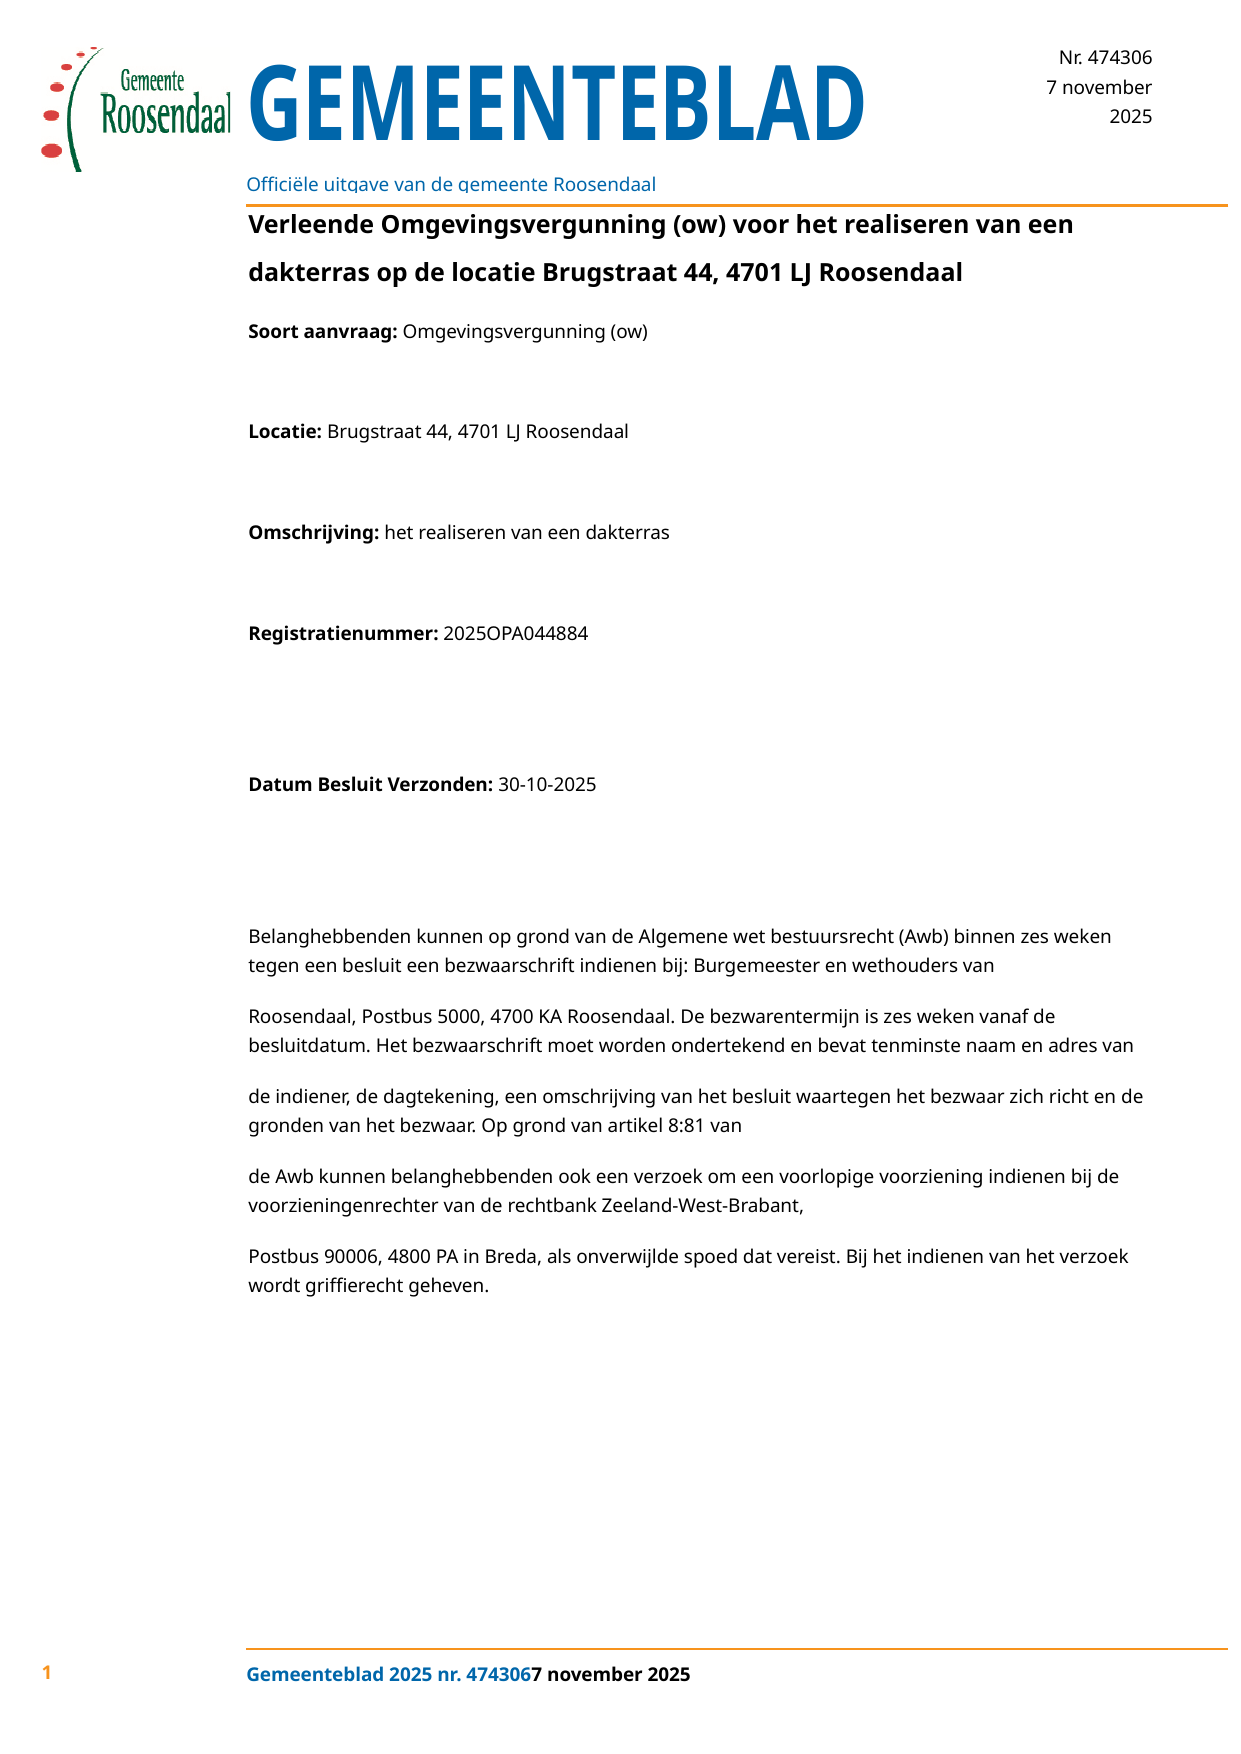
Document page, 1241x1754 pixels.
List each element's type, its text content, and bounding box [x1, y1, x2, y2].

text de indiener, de dagtekening, een omschrijving van het besluit waartegen het bezwaar zich richt en de gronden van het bezwaar. Op grond van artikel 8:81 van [248, 1083, 1152, 1138]
text Datum Besluit Verzonden: 30-10-2025 [248, 772, 1152, 797]
text Belanghebbenden kunnen op grond van de Algemene wet bestuursrecht (Awb) binnen zes weken tegen een besluit een bezwaarschrift indienen bij: Burgemeester en wethouders van [248, 923, 1152, 978]
text Locatie: Brugstraat 44, 4701 LJ Roosendaal [248, 419, 1152, 444]
text Soort aanvraag: Omgevingsvergunning (ow) [248, 318, 1152, 344]
text Registratienummer: 2025OPA044884 [248, 620, 1152, 646]
text de Awb kunnen belanghebbenden ook een verzoek om een voorlopige voorziening indienen bij de voorzieningenrechter van de rechtbank Zeeland-West-Brabant, [248, 1163, 1152, 1218]
text Verleende Omgevingsvergunning (ow) voor het realiseren van een dakterras op de locatie Brugstraat 44, 4701 LJ Roosendaal [248, 207, 1152, 288]
text Postbus 90006, 4800 PA in Breda, als onverwijlde spoed dat vereist. Bij het indienen van het verzoek wordt griffierecht geheven. [248, 1243, 1152, 1298]
picture [41, 47, 231, 172]
text Omschrijving: het realiseren van een dakterras [248, 519, 1152, 545]
text Roosendaal, Postbus 5000, 4700 KA Roosendaal. De bezwarentermijn is zes weken vanaf de besluitdatum. Het bezwaarschrift moet worden ondertekend en bevat tenminste naam en adres van [248, 1003, 1152, 1058]
